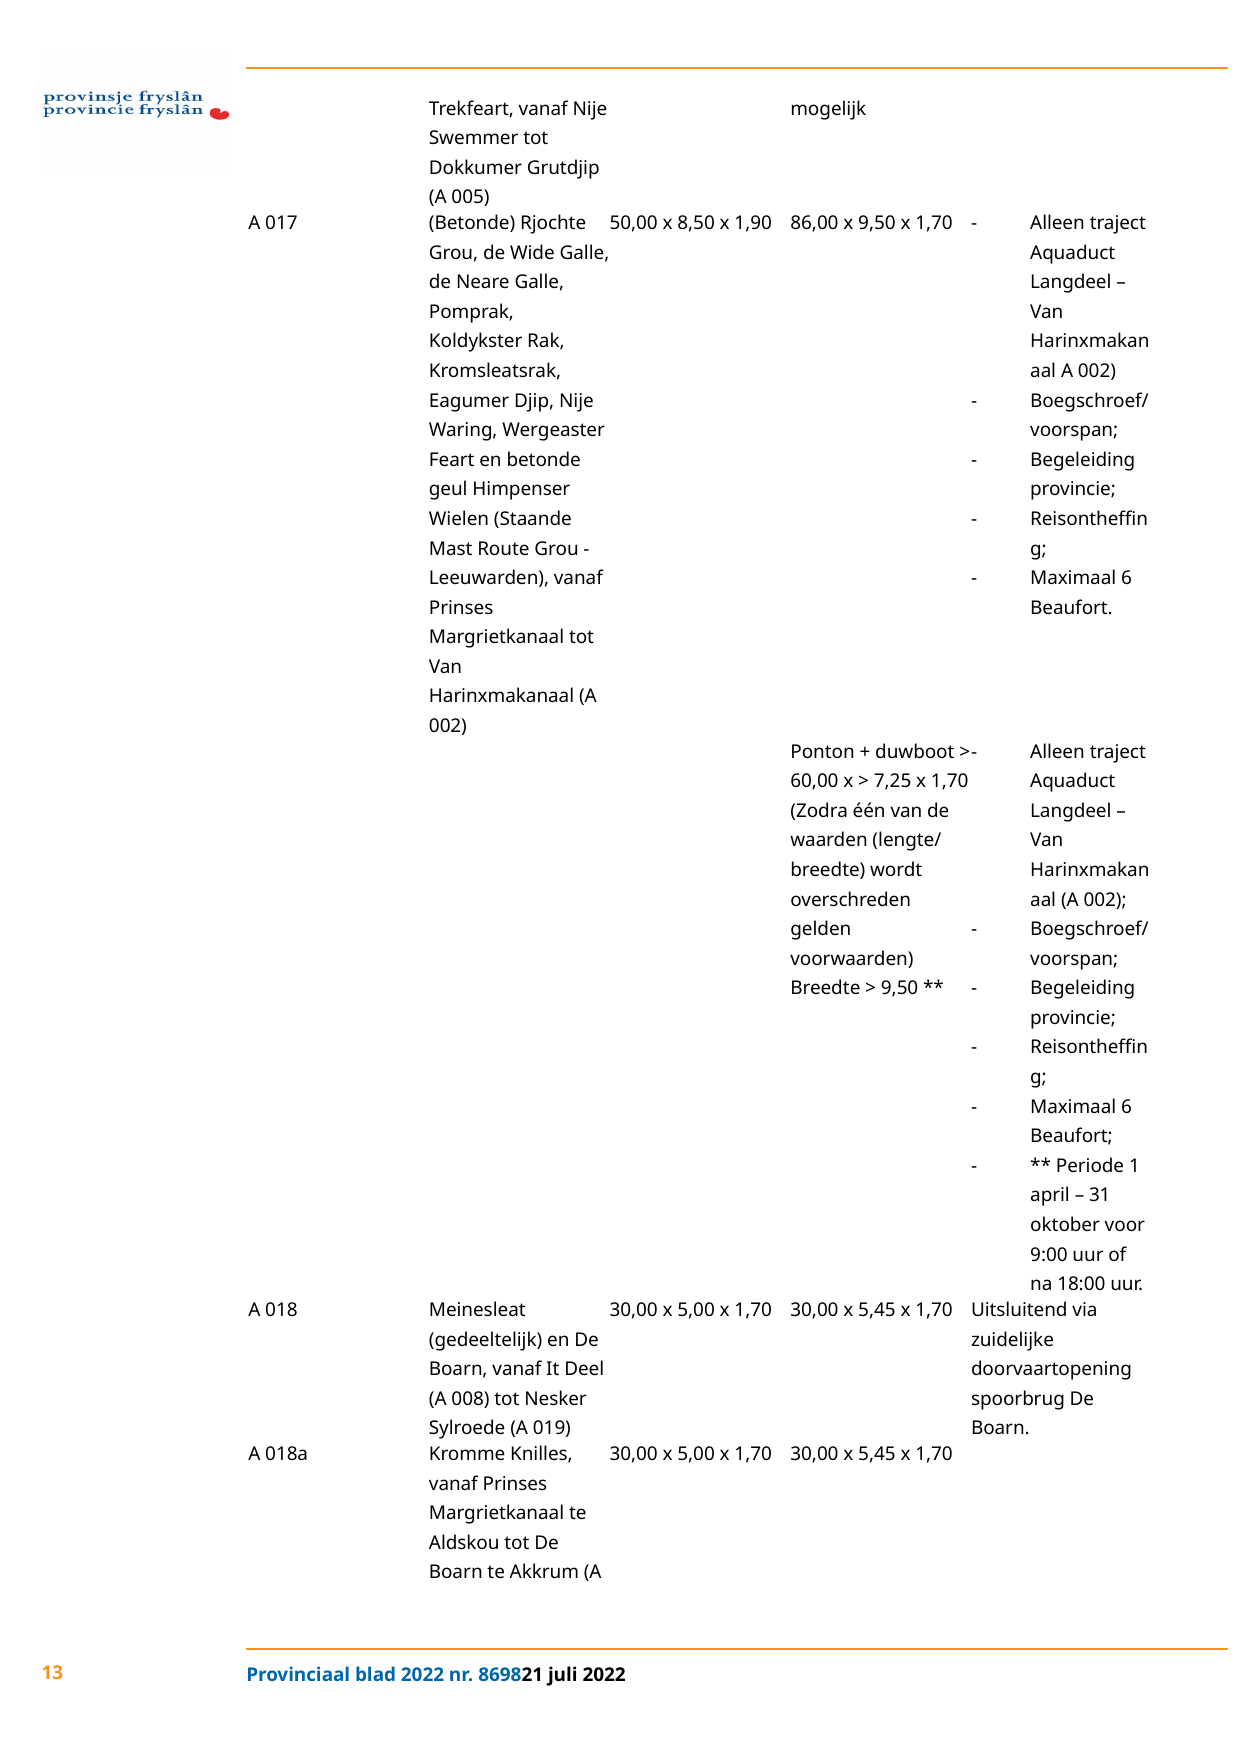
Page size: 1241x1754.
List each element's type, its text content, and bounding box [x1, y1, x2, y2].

table_cell Trekfeart, vanaf Nije Swemmer tot Dokkumer Grutdjip (A 005) [429, 95, 609, 209]
table_cell [971, 1440, 1152, 1584]
table_cell [609, 95, 790, 209]
table_cell [248, 95, 429, 209]
table_cell 50,00 x 8,50 x 1,90 [609, 209, 790, 1296]
table_cell [429, 738, 609, 1296]
table_cell Alleen traject Aquaduct Langdeel – Van Harinxmakanaal A 002) Boegschroef/ voorspan; Begeleiding provincie; Reisontheffing; Maximaal 6 Beaufort. [971, 209, 1152, 738]
table_cell (Betonde) Rjochte Grou, de Wide Galle, de Neare Galle, Pomprak, Koldykster Rak, Kromsleatsrak, Eagumer Djip, Nije Waring, Wergeaster Feart en betonde geul Himpenser Wielen (Staande Mast Route Grou - Leeuwarden), vanaf Prinses Margrietkanaal tot Van Harinxmakanaal (A 002) [429, 209, 609, 738]
table_cell Kromme Knilles, vanaf Prinses Margrietkanaal te Aldskou tot De Boarn te Akkrum (A [429, 1440, 609, 1584]
table_cell A 018a [248, 1440, 429, 1584]
table_cell 30,00 x 5,45 x 1,70 [790, 1296, 971, 1440]
table_cell 86,00 x 9,50 x 1,70 [790, 209, 971, 738]
table_cell A 017 [248, 209, 429, 1296]
table_cell mogelijk [790, 95, 971, 209]
table_cell Ponton + duwboot > 60,00 x > 7,25 x 1,70 (Zodra één van de waarden (lengte/ breedte) wordt overschreden gelden voorwaarden) Breedte > 9,50 ** [790, 738, 971, 1296]
picture [41, 47, 231, 172]
table_cell 30,00 x 5,00 x 1,70 [609, 1440, 790, 1584]
table_cell Uitsluitend via zuidelijke doorvaartopening spoorbrug De Boarn. [971, 1296, 1152, 1440]
table_cell A 018 [248, 1296, 429, 1440]
table_cell [971, 95, 1152, 209]
table_cell Alleen traject Aquaduct Langdeel – Van Harinxmakanaal (A 002); Boegschroef/ voorspan; Begeleiding provincie; Reisontheffing; Maximaal 6 Beaufort; ** Periode 1 april – 31 oktober voor 9:00 uur of na 18:00 uur. [971, 738, 1152, 1296]
table_cell Meinesleat (gedeeltelijk) en De Boarn, vanaf It Deel (A 008) tot Nesker Sylroede (A 019) [429, 1296, 609, 1440]
table_cell 30,00 x 5,00 x 1,70 [609, 1296, 790, 1440]
table_cell 30,00 x 5,45 x 1,70 [790, 1440, 971, 1584]
